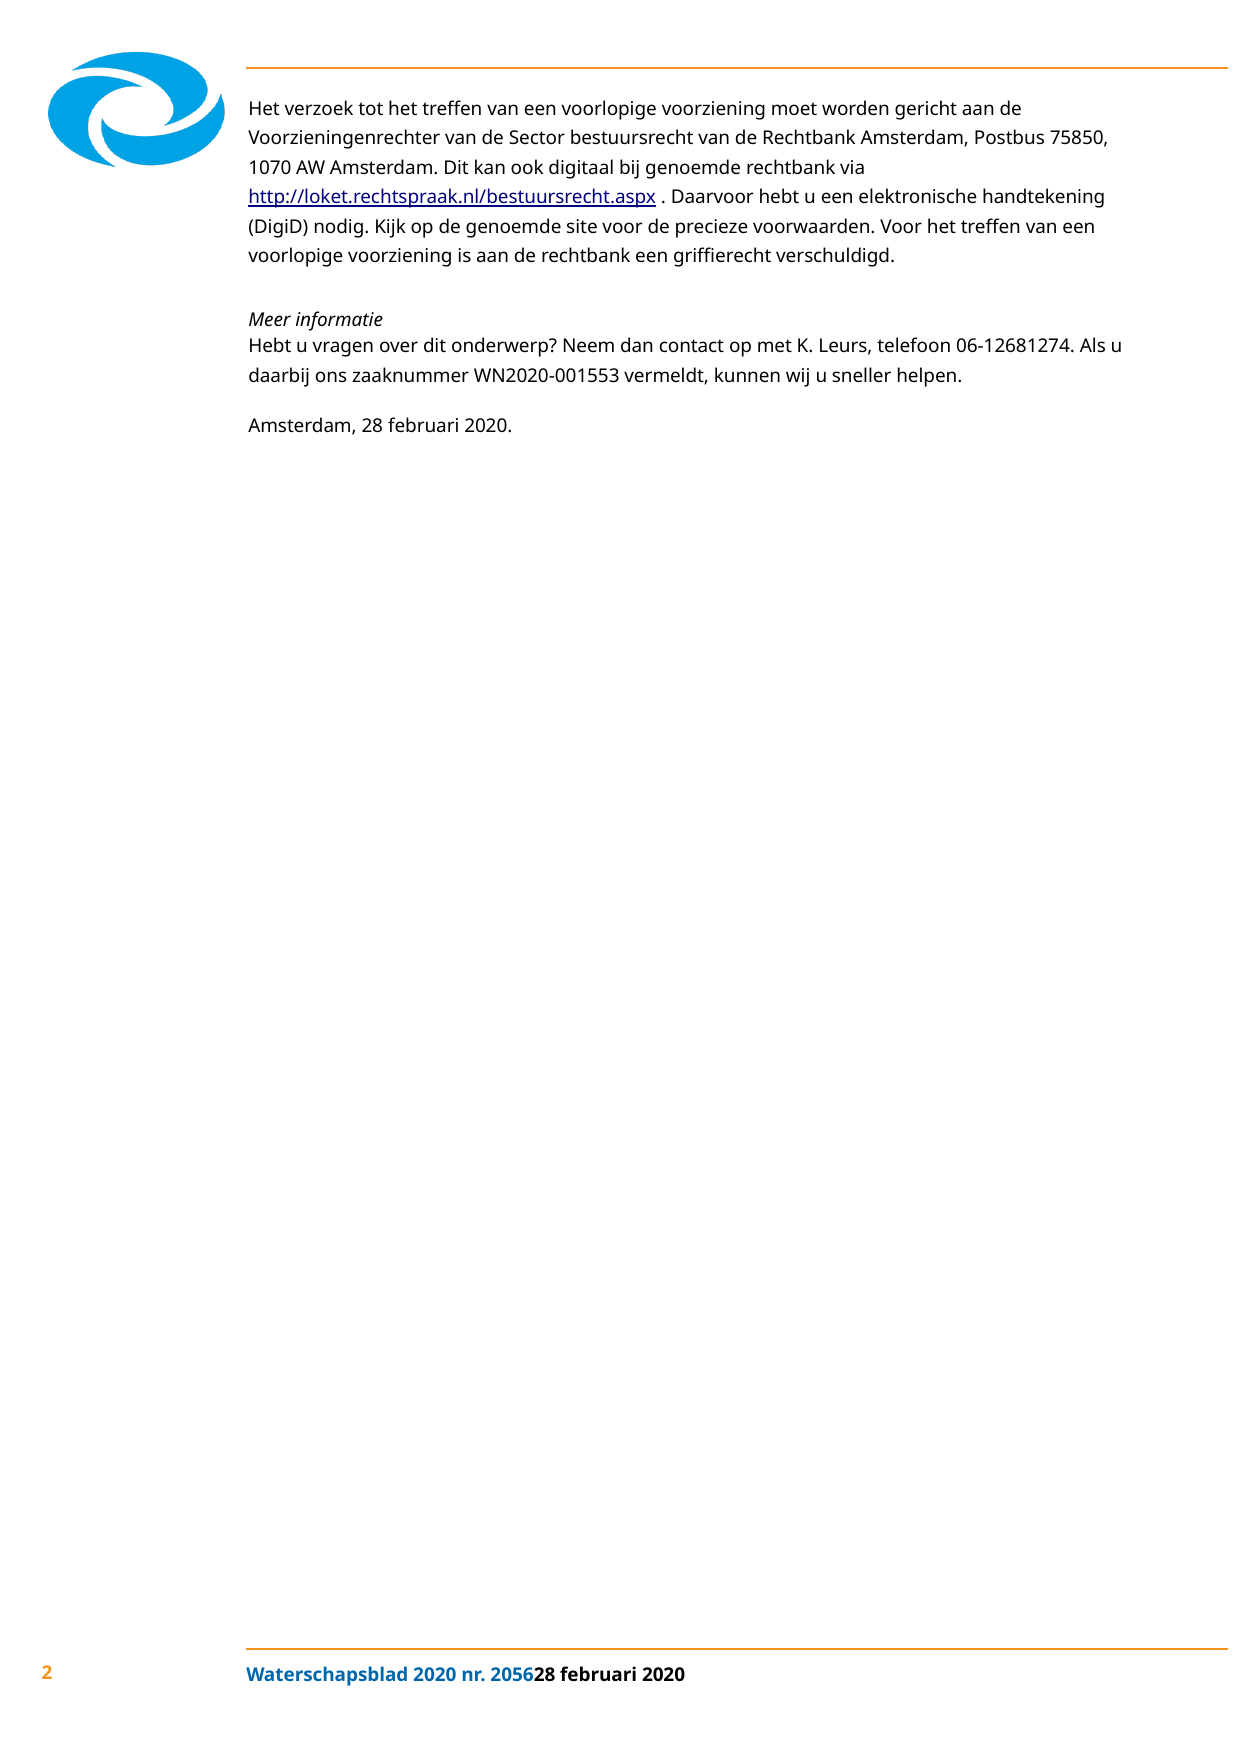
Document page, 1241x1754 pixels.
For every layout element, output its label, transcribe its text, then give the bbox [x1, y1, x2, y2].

text Hebt u vragen over dit onderwerp? Neem dan contact op met K. Leurs, telefoon 06-12681274. Als u daarbij ons zaaknummer WN2020-001553 vermeldt, kunnen wij u sneller helpen. [248, 332, 1152, 388]
text Meer informatie [248, 307, 1152, 332]
picture [41, 47, 231, 172]
text Het verzoek tot het treffen van een voorlopige voorziening moet worden gericht aan de Voorzieningenrechter van de Sector bestuursrecht van de Rechtbank Amsterdam, Postbus 75850, 1070 AW Amsterdam. Dit kan ook digitaal bij genoemde rechtbank via http://loket.rechtspraak.nl/bestuursrecht.aspx . Daarvoor hebt u een elektronische handtekening (DigiD) nodig. Kijk op de genoemde site voor de precieze voorwaarden. Voor het treffen van een voorlopige voorziening is aan de rechtbank een griffierecht verschuldigd. [248, 95, 1152, 268]
text Amsterdam, 28 februari 2020. [248, 412, 1152, 438]
